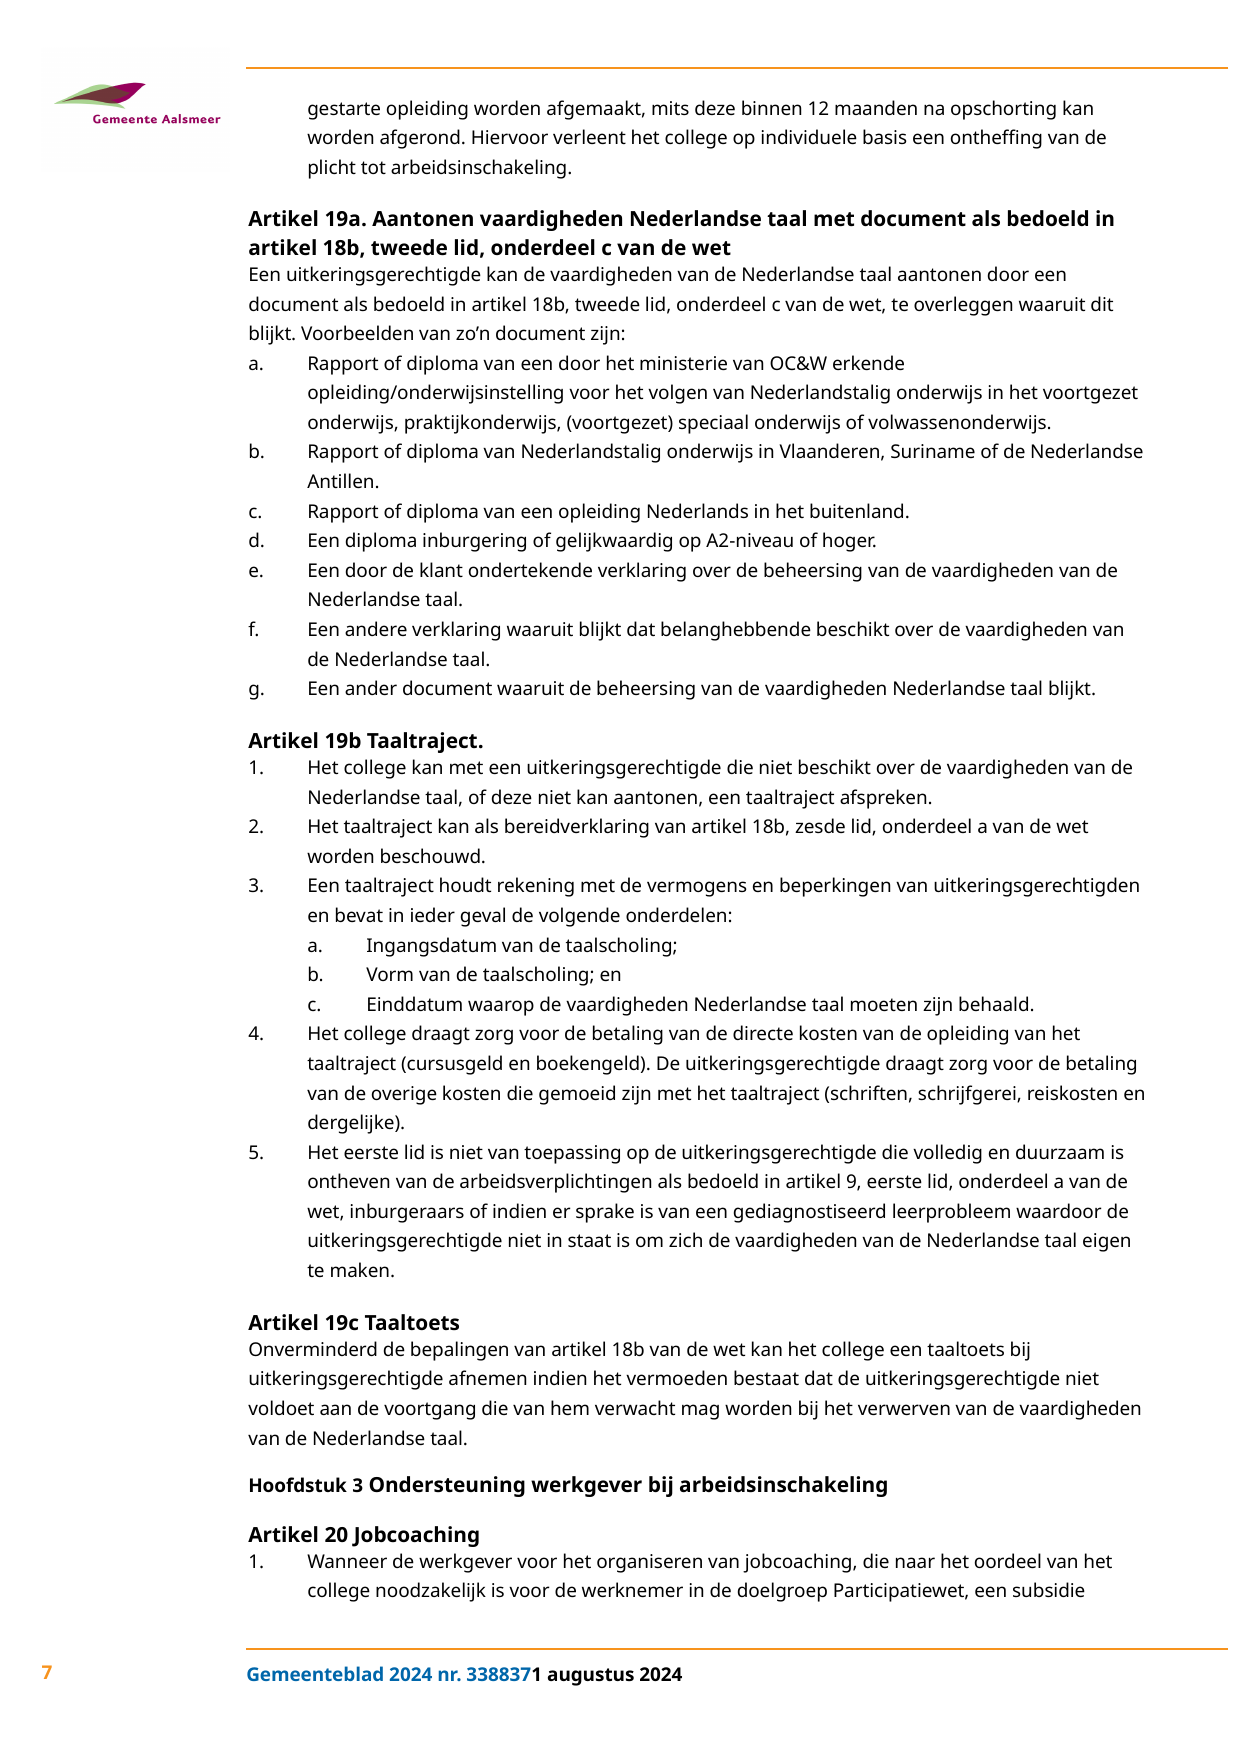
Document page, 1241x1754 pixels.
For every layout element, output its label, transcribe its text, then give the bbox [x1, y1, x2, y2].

list Een door de klant ondertekende verklaring over de beheersing van de vaardigheden van de Nederlandse taal. [248, 557, 1152, 612]
list Het college draagt zorg voor de betaling van de directe kosten van de opleiding van het taaltraject (cursusgeld en boekengeld). De uitkeringsgerechtigde draagt zorg voor de betaling van de overige kosten die gemoeid zijn met het taaltraject (schriften, schrijfgerei, reiskosten en dergelijke). [248, 1021, 1152, 1135]
list Een andere verklaring waaruit blijkt dat belanghebbende beschikt over de vaardigheden van de Nederlandse taal. [248, 616, 1152, 672]
text Hoofdstuk 3 Ondersteuning werkgever bij arbeidsinschakeling [248, 1470, 1152, 1499]
text Artikel 19a. Aantonen vaardigheden Nederlandse taal met document als bedoeld in artikel 18b, tweede lid, onderdeel c van de wet [248, 204, 1152, 261]
list Het eerste lid is niet van toepassing op de uitkeringsgerechtigde die volledig en duurzaam is ontheven van de arbeidsverplichtingen als bedoeld in artikel 9, eerste lid, onderdeel a van de wet, inburgeraars of indien er sprake is van een gediagnostiseerd leerprobleem waardoor de uitkeringsgerechtigde niet in staat is om zich de vaardigheden van de Nederlandse taal eigen te maken. [248, 1139, 1152, 1283]
text Artikel 19c Taaltoets [248, 1308, 1152, 1336]
list Rapport of diploma van een door het ministerie van OC&W erkende opleiding/onderwijsinstelling voor het volgen van Nederlandstalig onderwijs in het voortgezet onderwijs, praktijkonderwijs, (voortgezet) speciaal onderwijs of volwassenonderwijs. [248, 350, 1152, 435]
list Een taaltraject houdt rekening met de vermogens en beperkingen van uitkeringsgerechtigden en bevat in ieder geval de volgende onderdelen: [248, 873, 1152, 928]
text Artikel 20 Jobcoaching [248, 1520, 1152, 1548]
list Vorm van de taalscholing; en [307, 961, 1152, 987]
text Een uitkeringsgerechtigde kan de vaardigheden van de Nederlandse taal aantonen door een document als bedoeld in artikel 18b, tweede lid, onderdeel c van de wet, te overleggen waaruit dit blijkt. Voorbeelden van zo’n document zijn: [248, 261, 1152, 346]
list Wanneer de werkgever voor het organiseren van jobcoaching, die naar het oordeel van het college noodzakelijk is voor de werknemer in de doelgroep Participatiewet, een subsidie [248, 1548, 1152, 1603]
list Een diploma inburgering of gelijkwaardig op A2-niveau of hoger. [248, 527, 1152, 553]
list Rapport of diploma van een opleiding Nederlands in het buitenland. [248, 498, 1152, 524]
picture [41, 47, 231, 172]
list Ingangsdatum van de taalscholing; [307, 932, 1152, 957]
list Het taaltraject kan als bereidverklaring van artikel 18b, zesde lid, onderdeel a van de wet worden beschouwd. [248, 813, 1152, 869]
list Einddatum waarop de vaardigheden Nederlandse taal moeten zijn behaald. [307, 991, 1152, 1017]
list Een ander document waaruit de beheersing van de vaardigheden Nederlandse taal blijkt. [248, 675, 1152, 701]
text Onverminderd de bepalingen van artikel 18b van de wet kan het college een taaltoets bij uitkeringsgerechtigde afnemen indien het vermoeden bestaat dat de uitkeringsgerechtigde niet voldoet aan de voortgang die van hem verwacht mag worden bij het verwerven van de vaardigheden van de Nederlandse taal. [248, 1336, 1152, 1451]
list Het college kan met een uitkeringsgerechtigde die niet beschikt over de vaardigheden van de Nederlandse taal, of deze niet kan aantonen, een taaltraject afspreken. [248, 754, 1152, 809]
list gestarte opleiding worden afgemaakt, mits deze binnen 12 maanden na opschorting kan worden afgerond. Hiervoor verleent het college op individuele basis een ontheffing van de plicht tot arbeidsinschakeling. [248, 95, 1152, 180]
list Rapport of diploma van Nederlandstalig onderwijs in Vlaanderen, Suriname of de Nederlandse Antillen. [248, 439, 1152, 494]
text Artikel 19b Taaltraject. [248, 726, 1152, 754]
